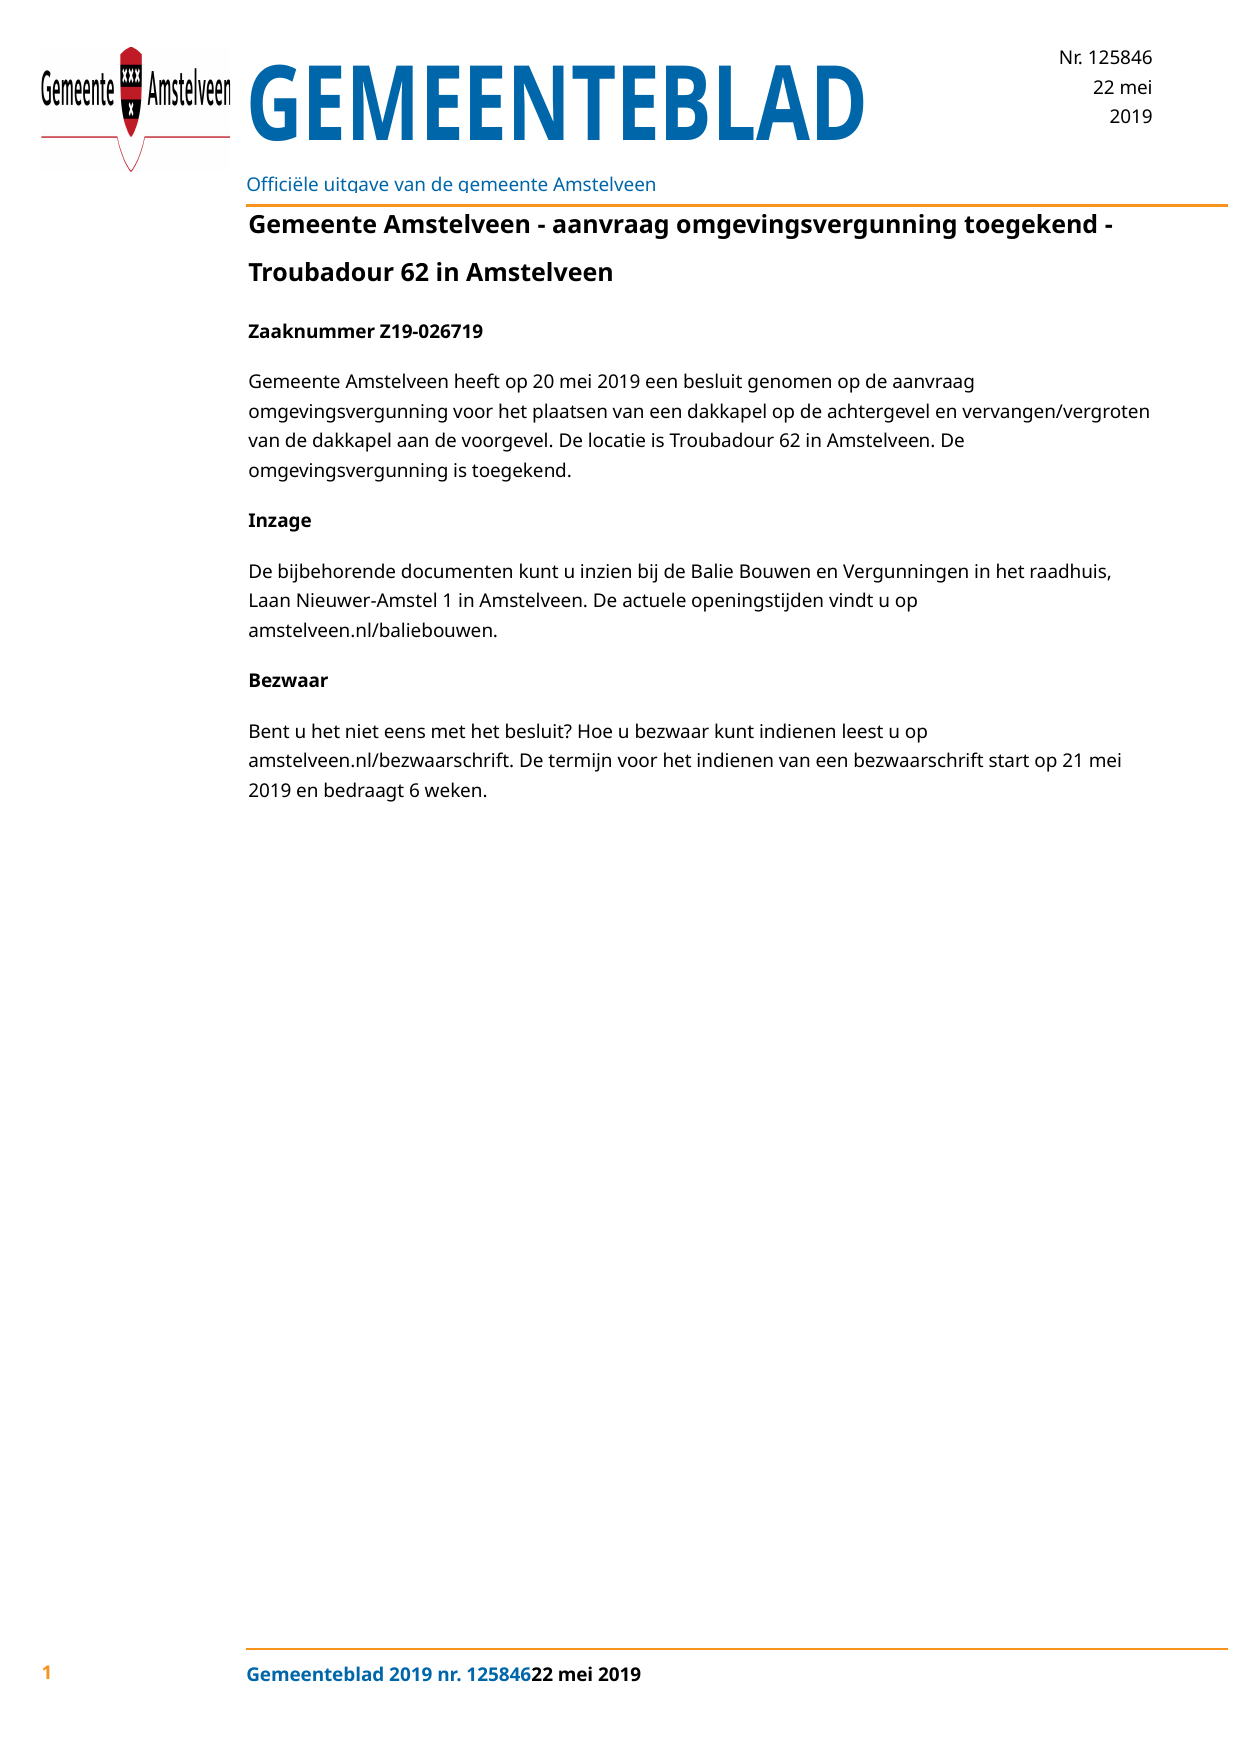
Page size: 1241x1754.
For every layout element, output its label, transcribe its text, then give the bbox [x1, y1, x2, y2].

text Bezwaar [248, 667, 1152, 693]
picture [41, 47, 231, 172]
text De bijbehorende documenten kunt u inzien bij de Balie Bouwen en Vergunningen in het raadhuis, Laan Nieuwer-Amstel 1 in Amstelveen. De actuele openingstijden vindt u op amstelveen.nl/baliebouwen. [248, 558, 1152, 643]
text Gemeente Amstelveen heeft op 20 mei 2019 een besluit genomen op de aanvraag omgevingsvergunning voor het plaatsen van een dakkapel op de achtergevel en vervangen/vergroten van de dakkapel aan de voorgevel. De locatie is Troubadour 62 in Amstelveen. De omgevingsvergunning is toegekend. [248, 368, 1152, 483]
text Zaaknummer Z19-026719 [248, 318, 1152, 344]
text Bent u het niet eens met het besluit? Hoe u bezwaar kunt indienen leest u op amstelveen.nl/bezwaarschrift. De termijn voor het indienen van een bezwaarschrift start op 21 mei 2019 en bedraagt 6 weken. [248, 718, 1152, 803]
text Inzage [248, 507, 1152, 533]
text Gemeente Amstelveen - aanvraag omgevingsvergunning toegekend - Troubadour 62 in Amstelveen [248, 207, 1152, 288]
